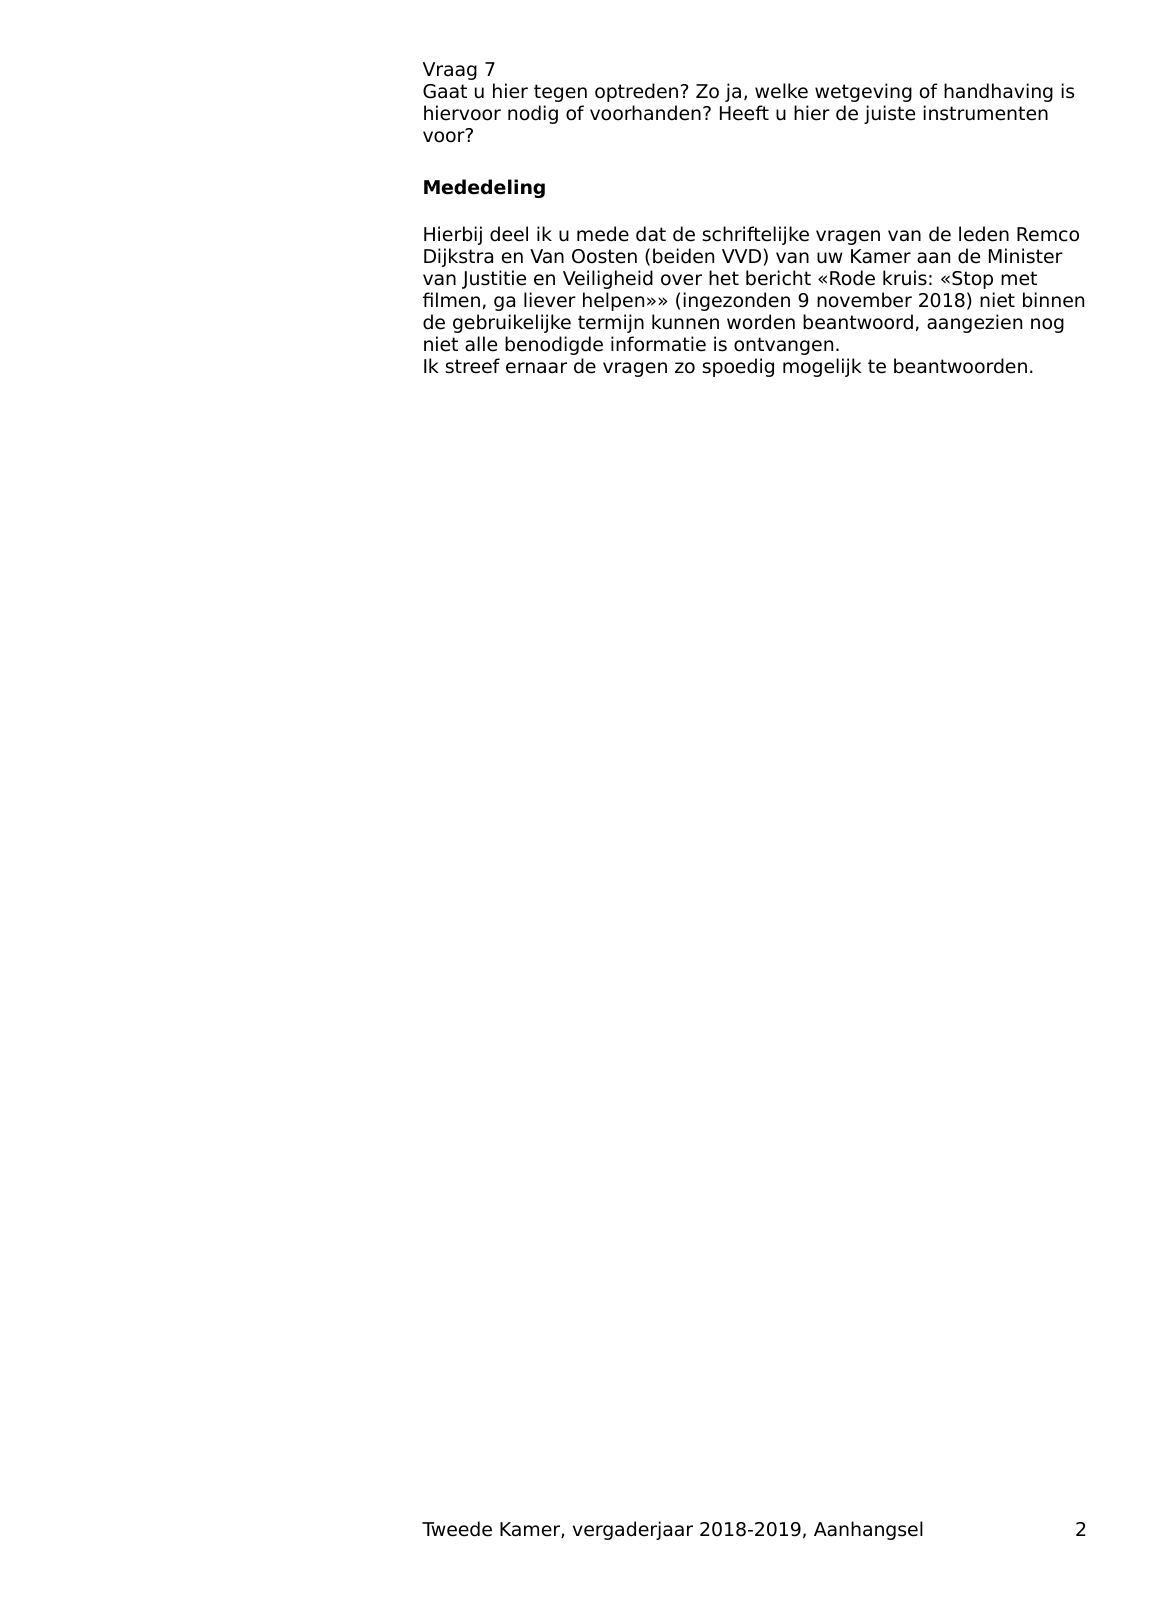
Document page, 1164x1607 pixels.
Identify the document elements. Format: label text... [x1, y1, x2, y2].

text Hierbij deel ik u mede dat de schriftelijke vragen van de leden Remco Dijkstra en Van Oosten (beiden VVD) van uw Kamer aan de Minister van Justitie en Veiligheid over het bericht «Rode kruis: «Stop met filmen, ga liever helpen»» (ingezonden 9 november 2018) niet binnen de gebruikelijke termijn kunnen worden beantwoord, aangezien nog niet alle benodigde informatie is ontvangen. [422, 224, 1087, 356]
subtitle Mededeling [422, 177, 1087, 199]
text Vraag 7 [422, 59, 1087, 81]
text Gaat u hier tegen optreden? Zo ja, welke wetgeving of handhaving is hiervoor nodig of voorhanden? Heeft u hier de juiste instrumenten voor? [422, 81, 1087, 147]
text Ik streef ernaar de vragen zo spoedig mogelijk te beantwoorden. [422, 356, 1087, 378]
